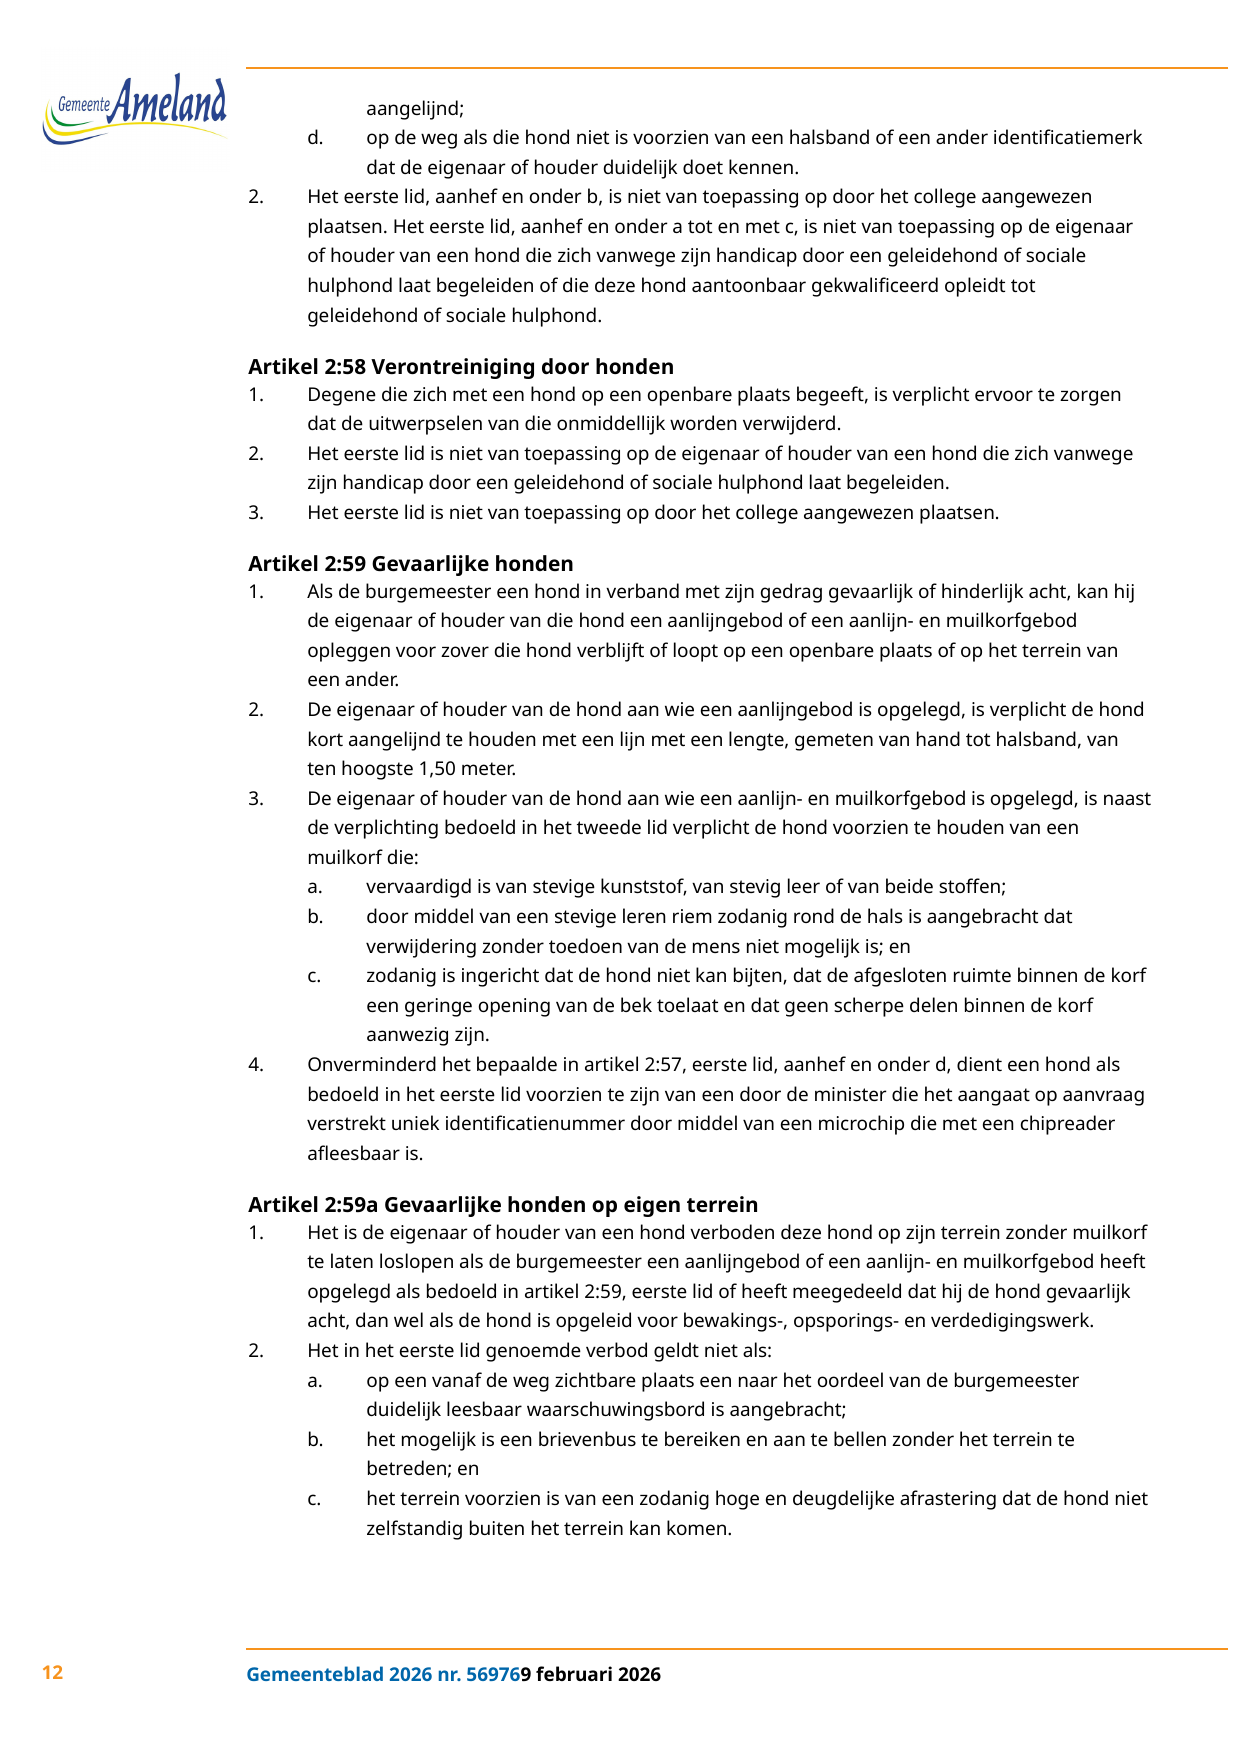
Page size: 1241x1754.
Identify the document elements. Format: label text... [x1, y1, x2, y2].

list Als de burgemeester een hond in verband met zijn gedrag gevaarlijk of hinderlijk acht, kan hij de eigenaar of houder van die hond een aanlijngebod of een aanlijn- en muilkorfgebod opleggen voor zover die hond verblijft of loopt op een openbare plaats of op het terrein van een ander. [248, 578, 1152, 692]
list het mogelijk is een brievenbus te bereiken en aan te bellen zonder het terrein te betreden; en [307, 1426, 1152, 1481]
list De eigenaar of houder van de hond aan wie een aanlijngebod is opgelegd, is verplicht de hond kort aangelijnd te houden met een lijn met een lengte, gemeten van hand tot halsband, van ten hoogste 1,50 meter. [248, 696, 1152, 781]
list Het is de eigenaar of houder van een hond verboden deze hond op zijn terrein zonder muilkorf te laten loslopen als de burgemeester een aanlijngebod of een aanlijn- en muilkorfgebod heeft opgelegd als bedoeld in artikel 2:59, eerste lid of heeft meegedeeld dat hij de hond gevaarlijk acht, dan wel als de hond is opgeleid voor bewakings-, opsporings- en verdedigingswerk. [248, 1219, 1152, 1333]
list door middel van een stevige leren riem zodanig rond de hals is aangebracht dat verwijdering zonder toedoen van de mens niet mogelijk is; en [307, 903, 1152, 959]
list Degene die zich met een hond op een openbare plaats begeeft, is verplicht ervoor te zorgen dat de uitwerpselen van die onmiddellijk worden verwijderd. [248, 381, 1152, 436]
list aangelijnd; [307, 95, 1152, 121]
list Het eerste lid is niet van toepassing op de eigenaar of houder van een hond die zich vanwege zijn handicap door een geleidehond of sociale hulphond laat begeleiden. [248, 440, 1152, 495]
list zodanig is ingericht dat de hond niet kan bijten, dat de afgesloten ruimte binnen de korf een geringe opening van de bek toelaat en dat geen scherpe delen binnen de korf aanwezig zijn. [307, 962, 1152, 1047]
text Artikel 2:59 Gevaarlijke honden [248, 549, 1152, 578]
list Het in het eerste lid genoemde verbod geldt niet als: [248, 1337, 1152, 1363]
list vervaardigd is van stevige kunststof, van stevig leer of van beide stoffen; [307, 874, 1152, 899]
list Het eerste lid is niet van toepassing op door het college aangewezen plaatsen. [248, 499, 1152, 525]
text Artikel 2:59a Gevaarlijke honden op eigen terrein [248, 1190, 1152, 1219]
list op de weg als die hond niet is voorzien van een halsband of een ander identificatiemerk dat de eigenaar of houder duidelijk doet kennen. [307, 124, 1152, 180]
text Artikel 2:58 Verontreiniging door honden [248, 352, 1152, 381]
list Onverminderd het bepaalde in artikel 2:57, eerste lid, aanhef en onder d, dient een hond als bedoeld in het eerste lid voorzien te zijn van een door de minister die het aangaat op aanvraag verstrekt uniek identificatienummer door middel van een microchip die met een chipreader afleesbaar is. [248, 1051, 1152, 1166]
list op een vanaf de weg zichtbare plaats een naar het oordeel van de burgemeester duidelijk leesbaar waarschuwingsbord is aangebracht; [307, 1367, 1152, 1422]
list het terrein voorzien is van een zodanig hoge en deugdelijke afrastering dat de hond niet zelfstandig buiten het terrein kan komen. [307, 1485, 1152, 1540]
picture [41, 47, 231, 172]
list Het eerste lid, aanhef en onder b, is niet van toepassing op door het college aangewezen plaatsen. Het eerste lid, aanhef en onder a tot en met c, is niet van toepassing op de eigenaar of houder van een hond die zich vanwege zijn handicap door een geleidehond of sociale hulphond laat begeleiden of die deze hond aantoonbaar gekwalificeerd opleidt tot geleidehond of sociale hulphond. [248, 183, 1152, 328]
list De eigenaar of houder van de hond aan wie een aanlijn- en muilkorfgebod is opgelegd, is naast de verplichting bedoeld in het tweede lid verplicht de hond voorzien te houden van een muilkorf die: [248, 785, 1152, 870]
